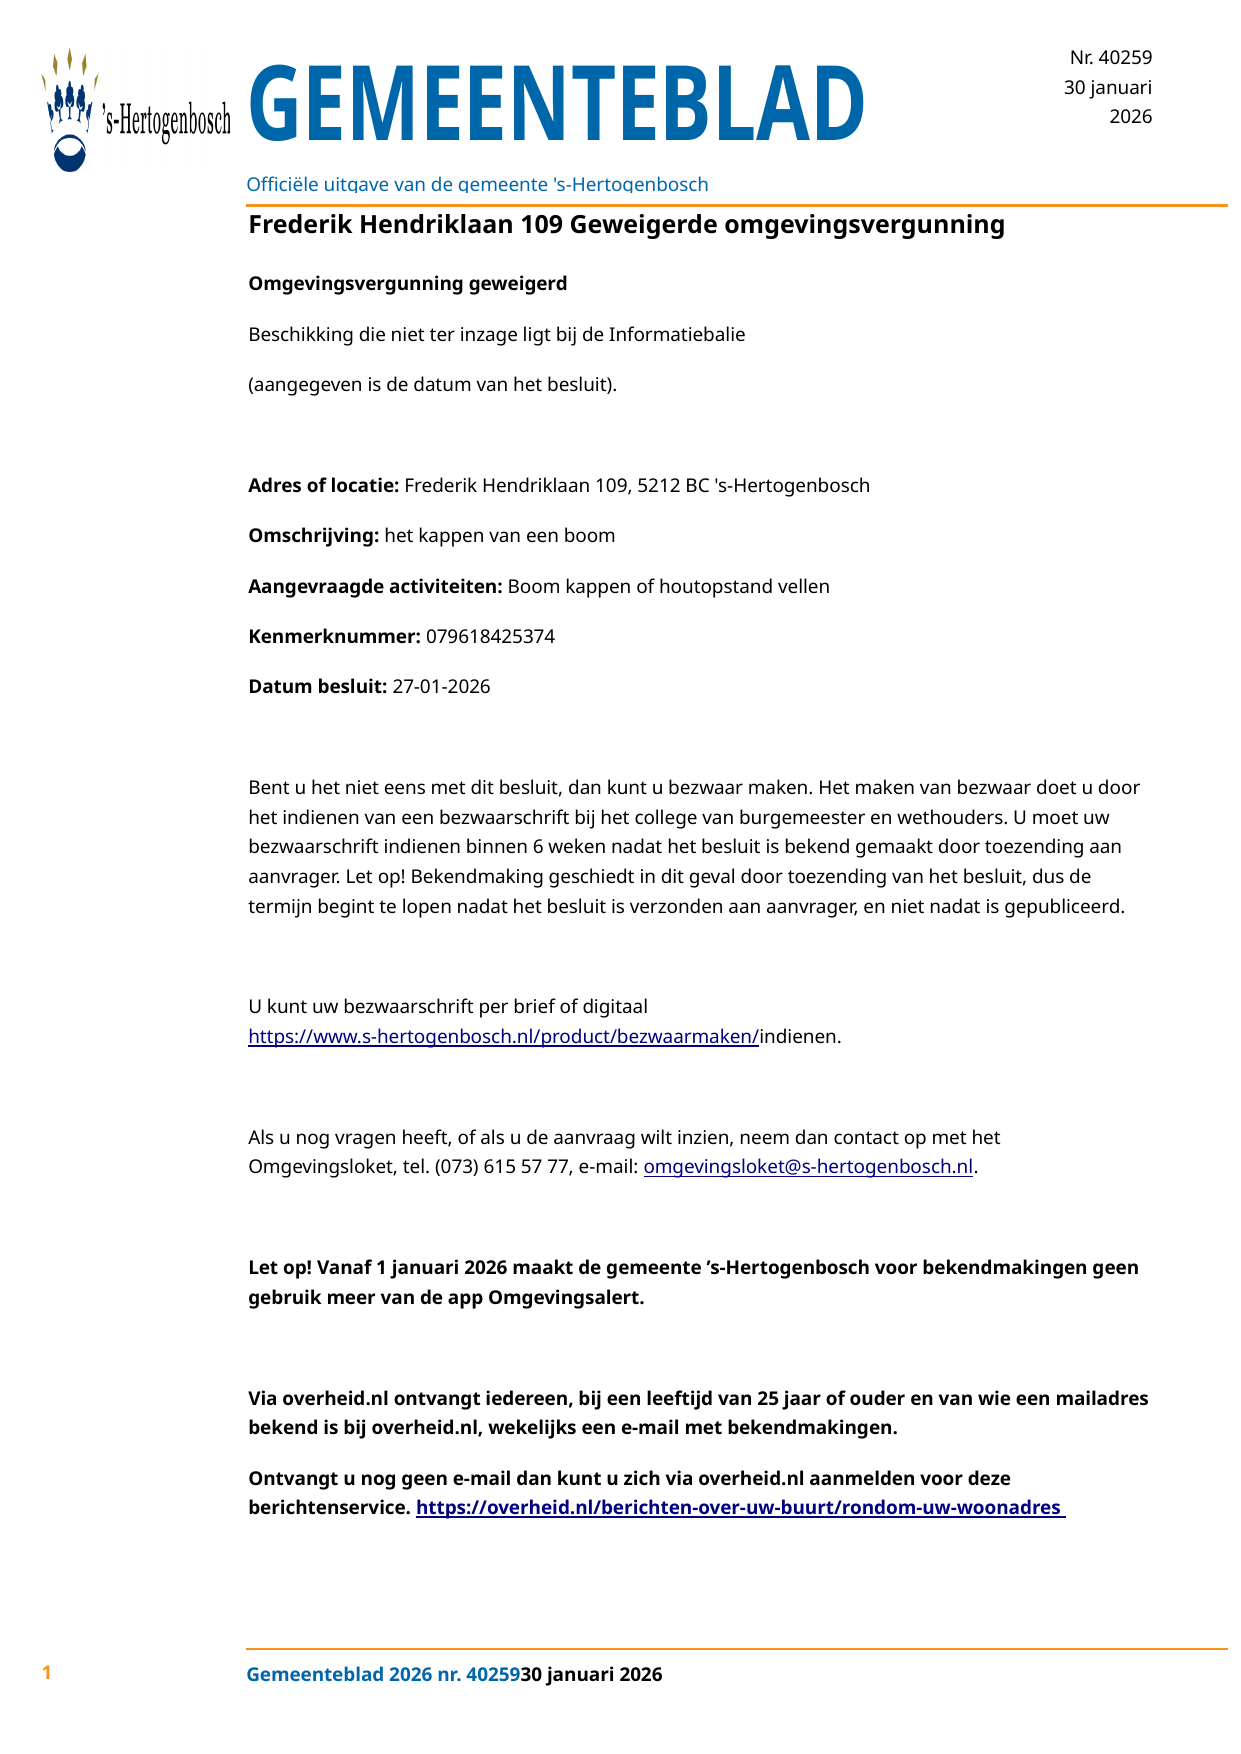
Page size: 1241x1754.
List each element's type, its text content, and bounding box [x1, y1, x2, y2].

text Adres of locatie: Frederik Hendriklaan 109, 5212 BC 's-Hertogenbosch [248, 472, 1152, 498]
text Omgevingsvergunning geweigerd [248, 270, 1152, 296]
picture [41, 47, 231, 172]
text Bent u het niet eens met dit besluit, dan kunt u bezwaar maken. Het maken van bezwaar doet u door het indienen van een bezwaarschrift bij het college van burgemeester en wethouders. U moet uw bezwaarschrift indienen binnen 6 weken nadat het besluit is bekend gemaakt door toezending aan aanvrager. Let op! Bekendmaking geschiedt in dit geval door toezending van het besluit, dus de termijn begint te lopen nadat het besluit is verzonden aan aanvrager, en niet nadat is gepubliceerd. [248, 774, 1152, 918]
text Omschrijving: het kappen van een boom [248, 522, 1152, 548]
text Aangevraagde activiteiten: Boom kappen of houtopstand vellen [248, 573, 1152, 598]
text (aangegeven is de datum van het besluit). [248, 371, 1152, 397]
text Datum besluit: 27-01-2026 [248, 674, 1152, 699]
text Via overheid.nl ontvangt iedereen, bij een leeftijd van 25 jaar of ouder en van wie een mailadres bekend is bij overheid.nl, wekelijks een e-mail met bekendmakingen. [248, 1385, 1152, 1440]
text Beschikking die niet ter inzage ligt bij de Informatiebalie [248, 321, 1152, 346]
text Frederik Hendriklaan 109 Geweigerde omgevingsvergunning [248, 207, 1152, 241]
text Als u nog vragen heeft, of als u de aanvraag wilt inzien, neem dan contact op met het Omgevingsloket, tel. (073) 615 57 77, e-mail: omgevingsloket@s-hertogenbosch.nl. [248, 1124, 1152, 1179]
text Kenmerknummer: 079618425374 [248, 623, 1152, 649]
text U kunt uw bezwaarschrift per brief of digitaal https://www.s-hertogenbosch.nl/product/bezwaarmaken/indienen. [248, 994, 1152, 1049]
text Let op! Vanaf 1 januari 2026 maakt de gemeente ’s-Hertogenbosch voor bekendmakingen geen gebruik meer van de app Omgevingsalert. [248, 1254, 1152, 1310]
text Ontvangt u nog geen e-mail dan kunt u zich via overheid.nl aanmelden voor deze berichtenservice. https://overheid.nl/berichten-over-uw-buurt/rondom-uw-woonadres [248, 1465, 1152, 1520]
